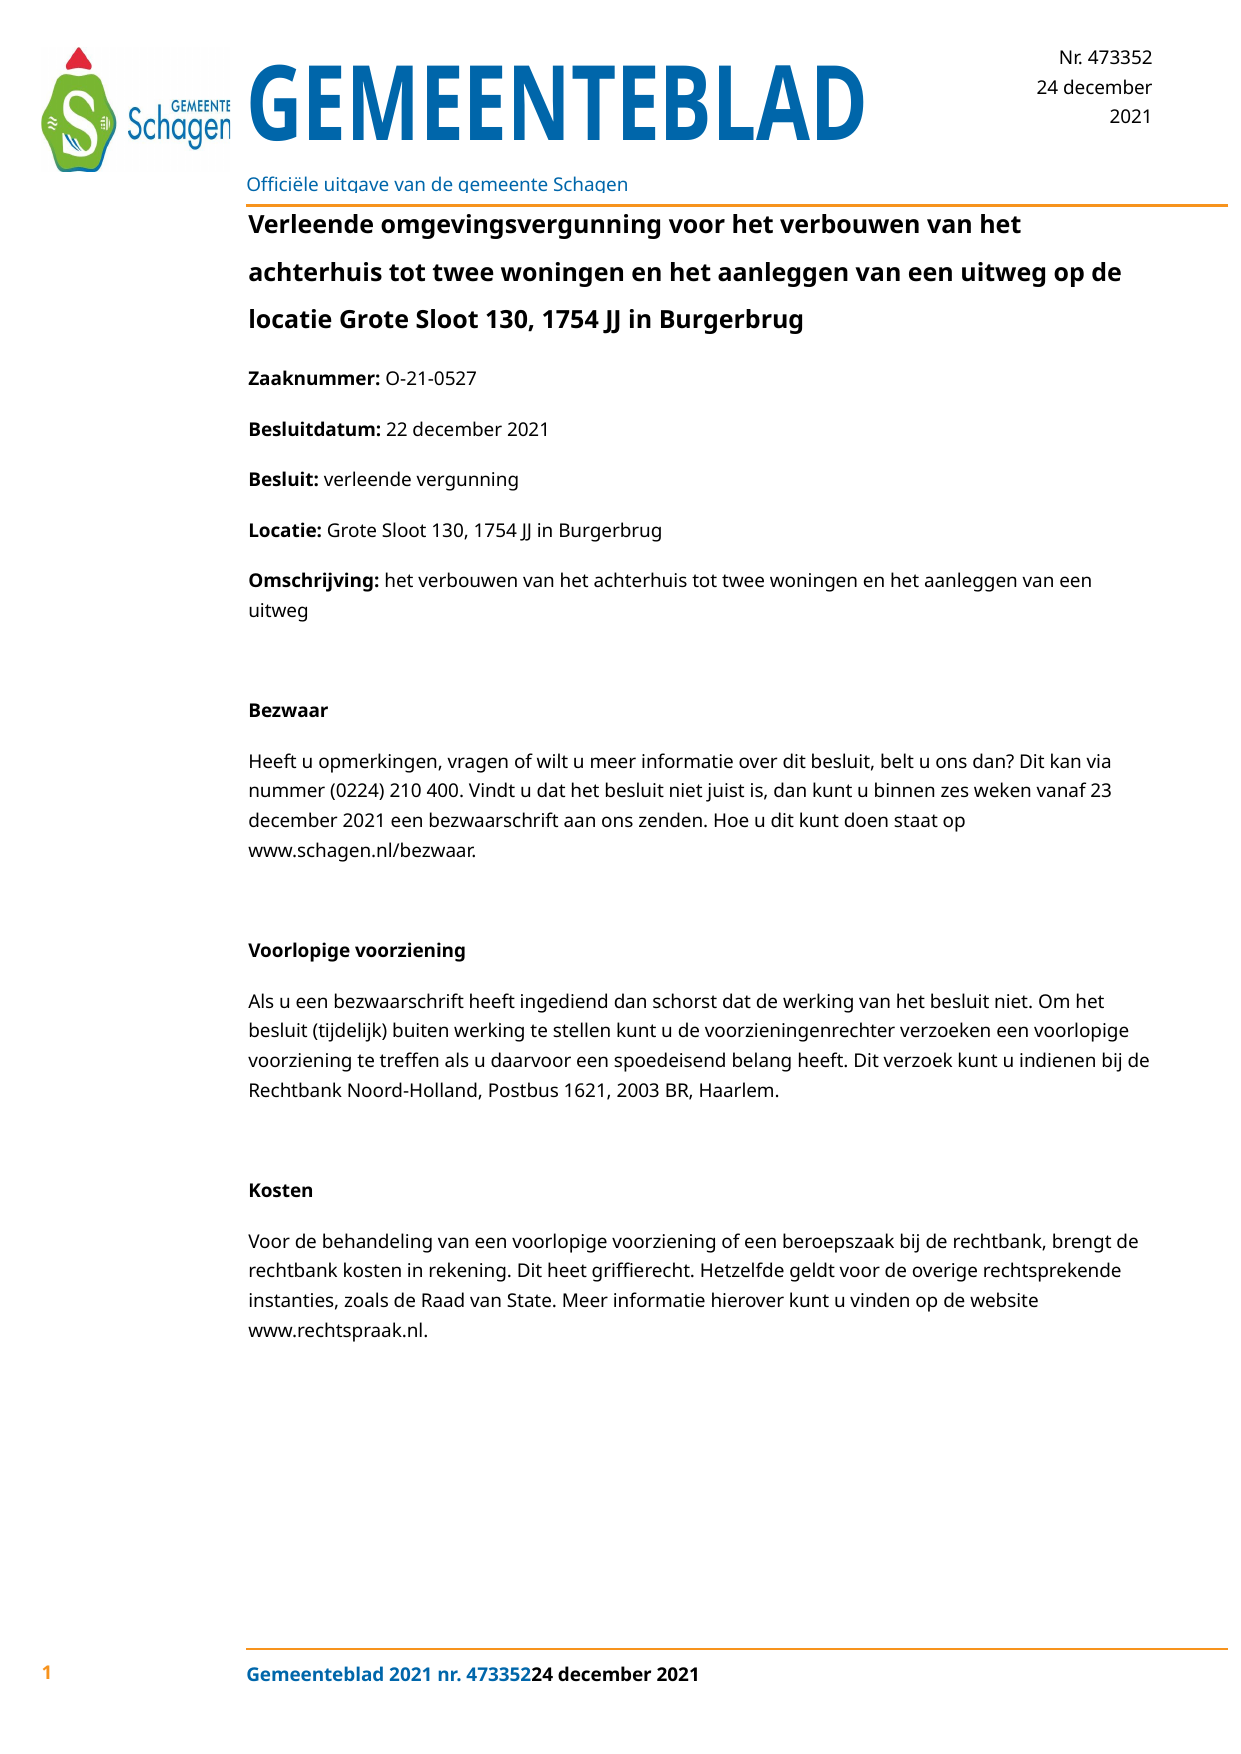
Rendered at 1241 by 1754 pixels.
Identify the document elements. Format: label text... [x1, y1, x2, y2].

text Besluit: verleende vergunning [248, 466, 1152, 492]
text Bezwaar [248, 698, 1152, 723]
text Besluitdatum: 22 december 2021 [248, 416, 1152, 442]
picture [41, 47, 231, 172]
text Kosten [248, 1178, 1152, 1203]
text Locatie: Grote Sloot 130, 1754 JJ in Burgerbrug [248, 517, 1152, 542]
text Verleende omgevingsvergunning voor het verbouwen van het achterhuis tot twee woningen en het aanleggen van een uitweg op de locatie Grote Sloot 130, 1754 JJ in Burgerbrug [248, 207, 1152, 336]
text Zaaknummer: O-21-0527 [248, 366, 1152, 391]
text Heeft u opmerkingen, vragen of wilt u meer informatie over dit besluit, belt u ons dan? Dit kan via nummer (0224) 210 400. Vindt u dat het besluit niet juist is, dan kunt u binnen zes weken vanaf 23 december 2021 een bezwaarschrift aan ons zenden. Hoe u dit kunt doen staat op www.schagen.nl/bezwaar. [248, 748, 1152, 862]
text Voorlopige voorziening [248, 938, 1152, 963]
text Omschrijving: het verbouwen van het achterhuis tot twee woningen en het aanleggen van een uitweg [248, 567, 1152, 622]
text Voor de behandeling van een voorlopige voorziening of een beroepszaak bij de rechtbank, brengt de rechtbank kosten in rekening. Dit heet griffierecht. Hetzelfde geldt voor de overige rechtsprekende instanties, zoals de Raad van State. Meer informatie hierover kunt u vinden op de website www.rechtspraak.nl. [248, 1228, 1152, 1342]
text Als u een bezwaarschrift heeft ingediend dan schorst dat de werking van het besluit niet. Om het besluit (tijdelijk) buiten werking te stellen kunt u de voorzieningenrechter verzoeken een voorlopige voorziening te treffen als u daarvoor een spoedeisend belang heeft. Dit verzoek kunt u indienen bij de Rechtbank Noord-Holland, Postbus 1621, 2003 BR, Haarlem. [248, 988, 1152, 1102]
